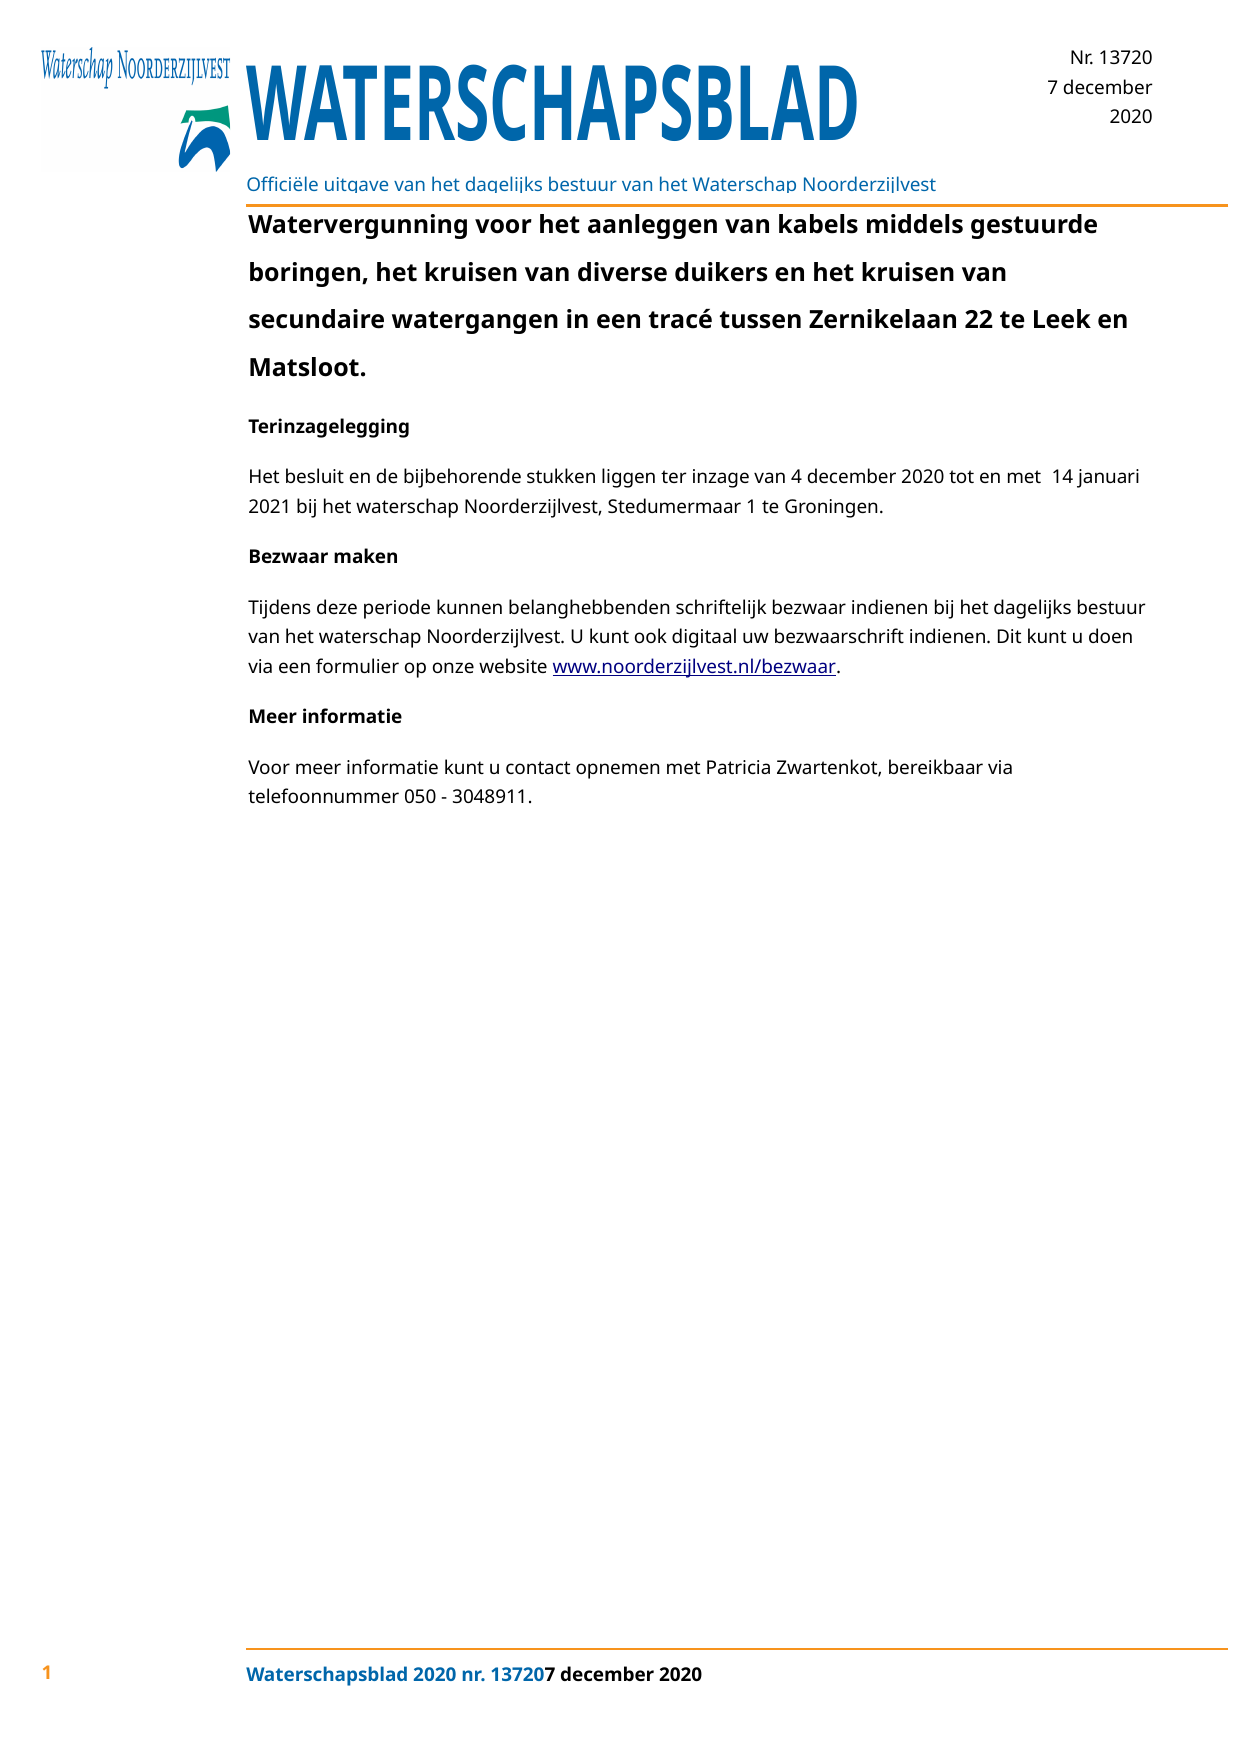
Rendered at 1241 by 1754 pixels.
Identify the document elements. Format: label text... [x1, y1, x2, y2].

text Tijdens deze periode kunnen belanghebbenden schriftelijk bezwaar indienen bij het dagelijks bestuur van het waterschap Noorderzijlvest. U kunt ook digitaal uw bezwaarschrift indienen. Dit kunt u doen via een formulier op onze website www.noorderzijlvest.nl/bezwaar. [248, 594, 1152, 679]
text Voor meer informatie kunt u contact opnemen met Patricia Zwartenkot, bereikbaar via telefoonnummer 050 - 3048911. [248, 754, 1152, 809]
text Het besluit en de bijbehorende stukken liggen ter inzage van 4 december 2020 tot en met 14 januari 2021 bij het waterschap Noorderzijlvest, Stedumermaar 1 te Groningen. [248, 463, 1152, 519]
picture [41, 47, 231, 172]
text Terinzagelegging [248, 413, 1152, 439]
text Bezwaar maken [248, 543, 1152, 569]
text Meer informatie [248, 703, 1152, 729]
text Watervergunning voor het aanleggen van kabels middels gestuurde boringen, het kruisen van diverse duikers en het kruisen van secundaire watergangen in een tracé tussen Zernikelaan 22 te Leek en Matsloot. [248, 207, 1152, 384]
